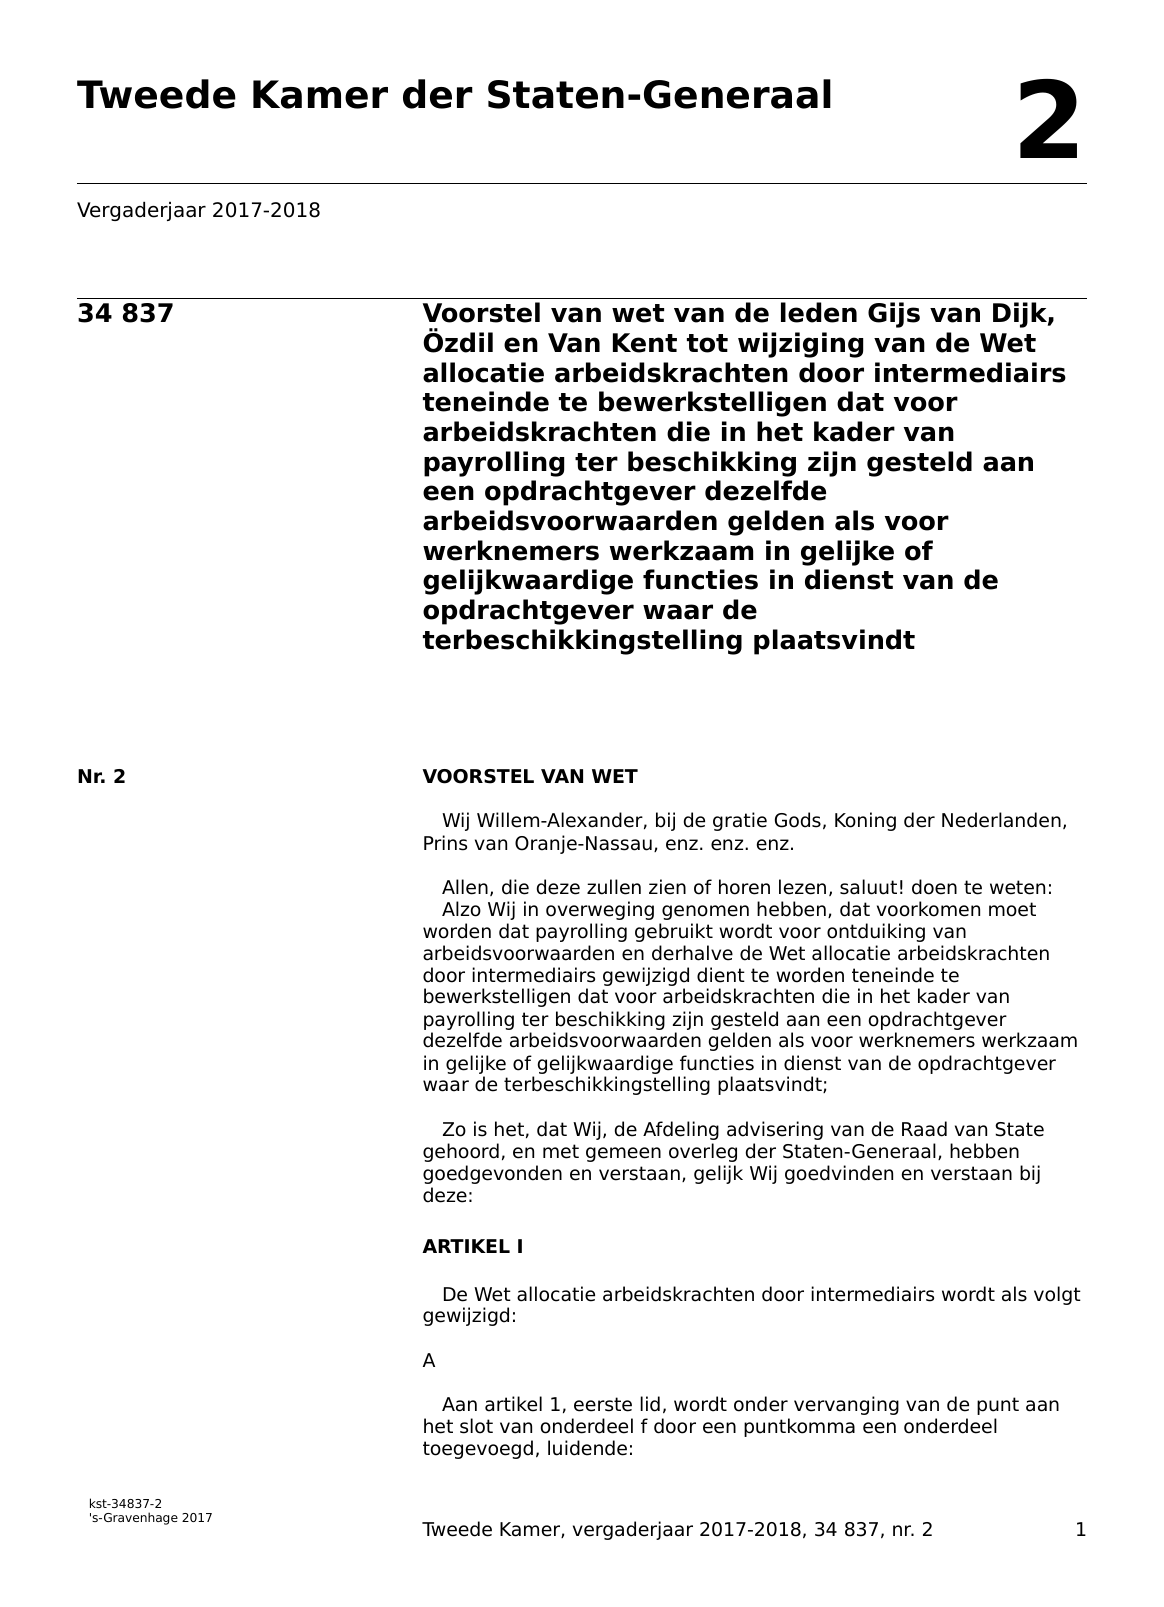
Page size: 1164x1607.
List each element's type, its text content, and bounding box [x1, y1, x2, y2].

subtitle 34 837 Voorstel van wet van de leden Gijs van Dijk, Özdil en Van Kent tot wijziging van de Wet allocatie arbeidskrachten door intermediairs teneinde te bewerkstelligen dat voor arbeidskrachten die in het kader van payrolling ter beschikking zijn gesteld aan een opdrachtgever dezelfde arbeidsvoorwaarden gelden als voor werknemers werkzaam in gelijke of gelijkwaardige functies in dienst van de opdrachtgever waar de terbeschikkingstelling plaatsvindt [77, 299, 1087, 655]
text A [422, 1349, 1087, 1372]
subtitle Nr. 2 VOORSTEL VAN WET [77, 766, 1087, 788]
text Wij Willem-Alexander, bij de gratie Gods, Koning der Nederlanden, Prins van Oranje-Nassau, enz. enz. enz. [422, 810, 1087, 854]
text kst-34837-2 [88, 1497, 323, 1511]
text De Wet allocatie arbeidskrachten door intermediairs wordt als volgt gewijzigd: [422, 1283, 1087, 1327]
text Aan artikel 1, eerste lid, wordt onder vervanging van de punt aan het slot van onderdeel f door een puntkomma een onderdeel toegevoegd, luidende: [422, 1394, 1087, 1460]
subtitle ARTIKEL I [422, 1236, 1087, 1258]
table_header Tweede Kamer der Staten-Generaal [77, 59, 886, 183]
table_cell Vergaderjaar 2017-2018 [77, 184, 1087, 298]
table_header 2 [886, 59, 1087, 183]
text 's-Gravenhage 2017 [88, 1511, 323, 1525]
text Alzo Wij in overweging genomen hebben, dat voorkomen moet worden dat payrolling gebruikt wordt voor ontduiking van arbeidsvoorwaarden en derhalve de Wet allocatie arbeidskrachten door intermediairs gewijzigd dient te worden teneinde te bewerkstelligen dat voor arbeidskrachten die in het kader van payrolling ter beschikking zijn gesteld aan een opdrachtgever dezelfde arbeidsvoorwaarden gelden als voor werknemers werkzaam in gelijke of gelijkwaardige functies in dienst van de opdrachtgever waar de terbeschikkingstelling plaatsvindt; [422, 898, 1087, 1096]
text Zo is het, dat Wij, de Afdeling advisering van de Raad van State gehoord, en met gemeen overleg der Staten-Generaal, hebben goedgevonden en verstaan, gelijk Wij goedvinden en verstaan bij deze: [422, 1118, 1087, 1206]
text Allen, die deze zullen zien of horen lezen, saluut! doen te weten: [422, 877, 1087, 898]
